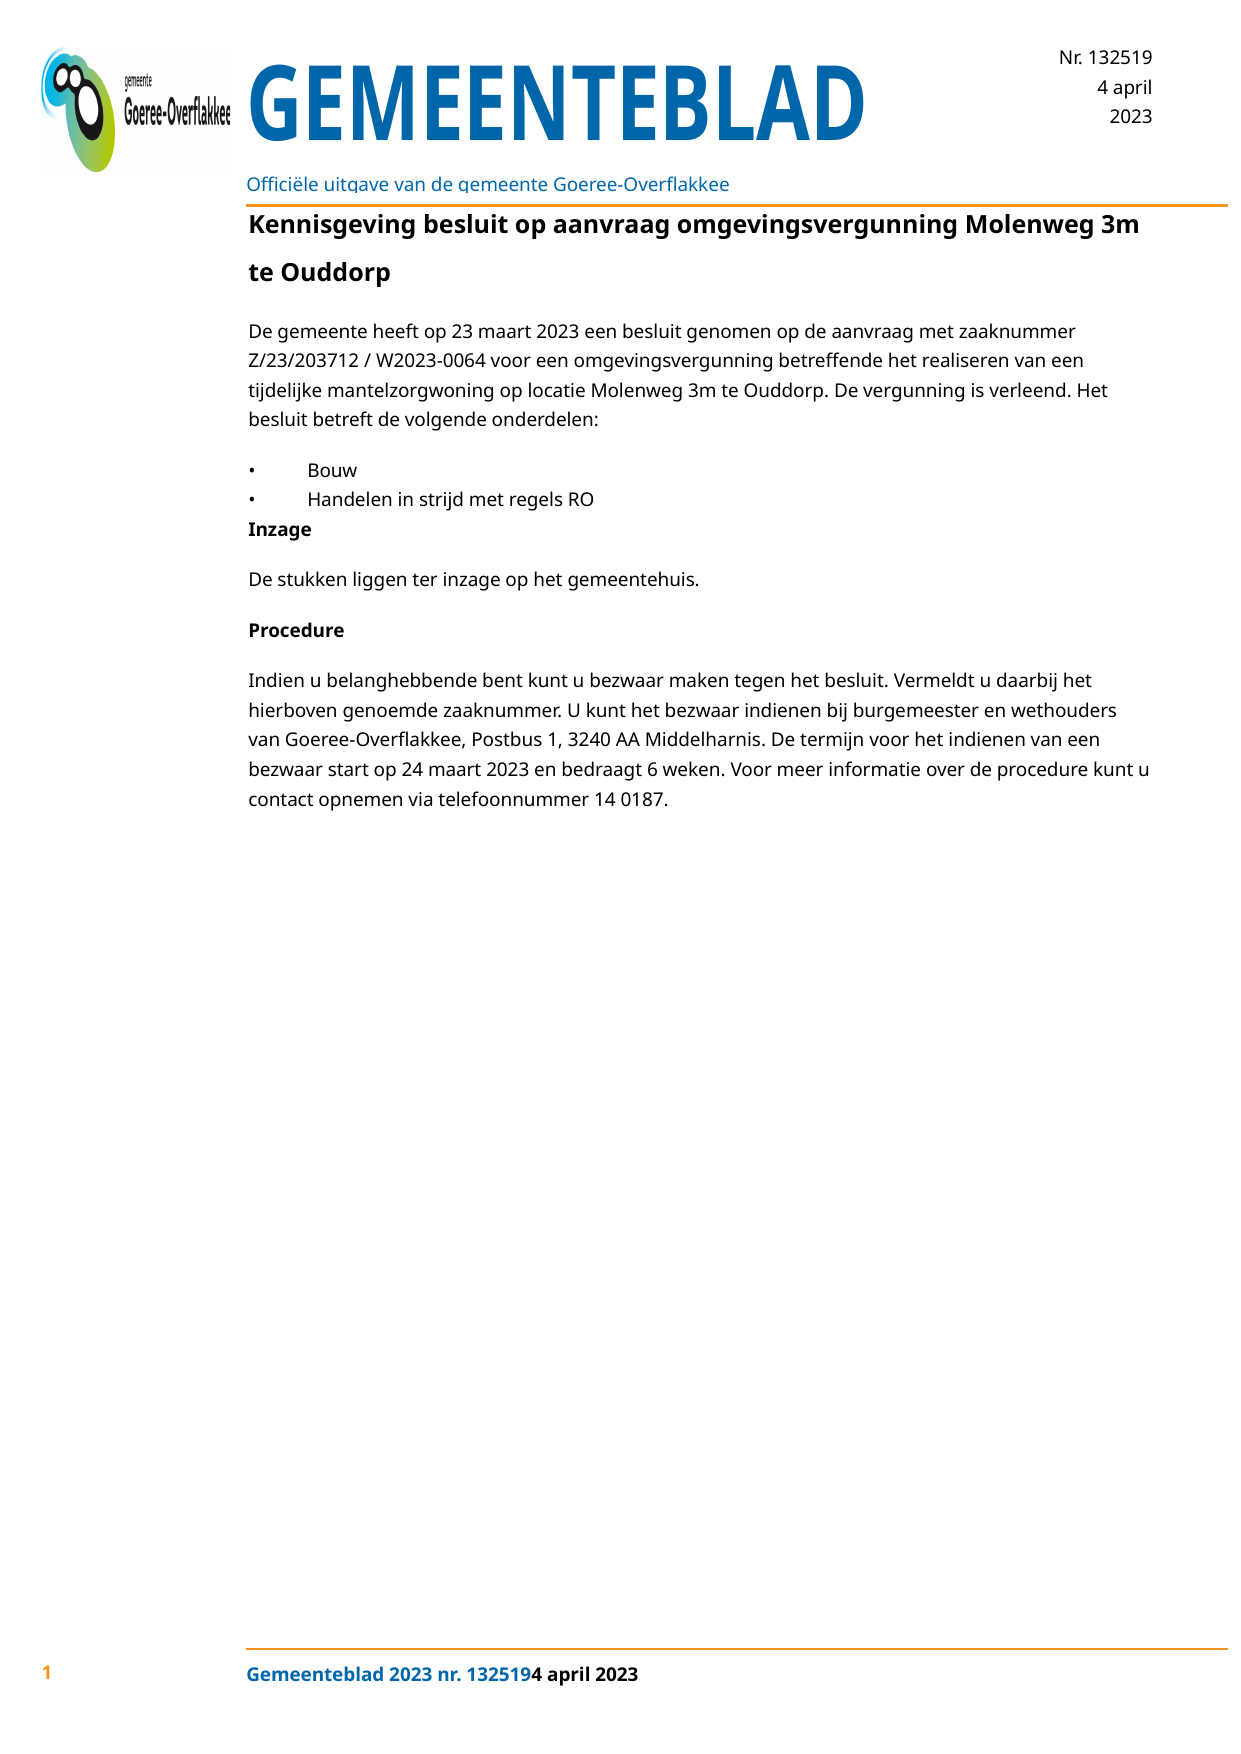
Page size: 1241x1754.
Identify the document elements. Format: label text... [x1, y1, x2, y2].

list Bouw [248, 457, 1152, 483]
list Handelen in strijd met regels RO [248, 487, 1152, 512]
text Inzage [248, 516, 1152, 542]
text Indien u belanghebbende bent kunt u bezwaar maken tegen het besluit. Vermeldt u daarbij het hierboven genoemde zaaknummer. U kunt het bezwaar indienen bij burgemeester en wethouders van Goeree-Overflakkee, Postbus 1, 3240 AA Middelharnis. De termijn voor het indienen van een bezwaar start op 24 maart 2023 en bedraagt 6 weken. Voor meer informatie over de procedure kunt u contact opnemen via telefoonnummer 14 0187. [248, 667, 1152, 812]
text Kennisgeving besluit op aanvraag omgevingsvergunning Molenweg 3m te Ouddorp [248, 207, 1152, 288]
text De gemeente heeft op 23 maart 2023 een besluit genomen op de aanvraag met zaaknummer Z/23/203712 / W2023-0064 voor een omgevingsvergunning betreffende het realiseren van een tijdelijke mantelzorgwoning op locatie Molenweg 3m te Ouddorp. De vergunning is verleend. Het besluit betreft de volgende onderdelen: [248, 318, 1152, 432]
text De stukken liggen ter inzage op het gemeentehuis. [248, 567, 1152, 592]
picture [41, 47, 231, 172]
text Procedure [248, 617, 1152, 643]
